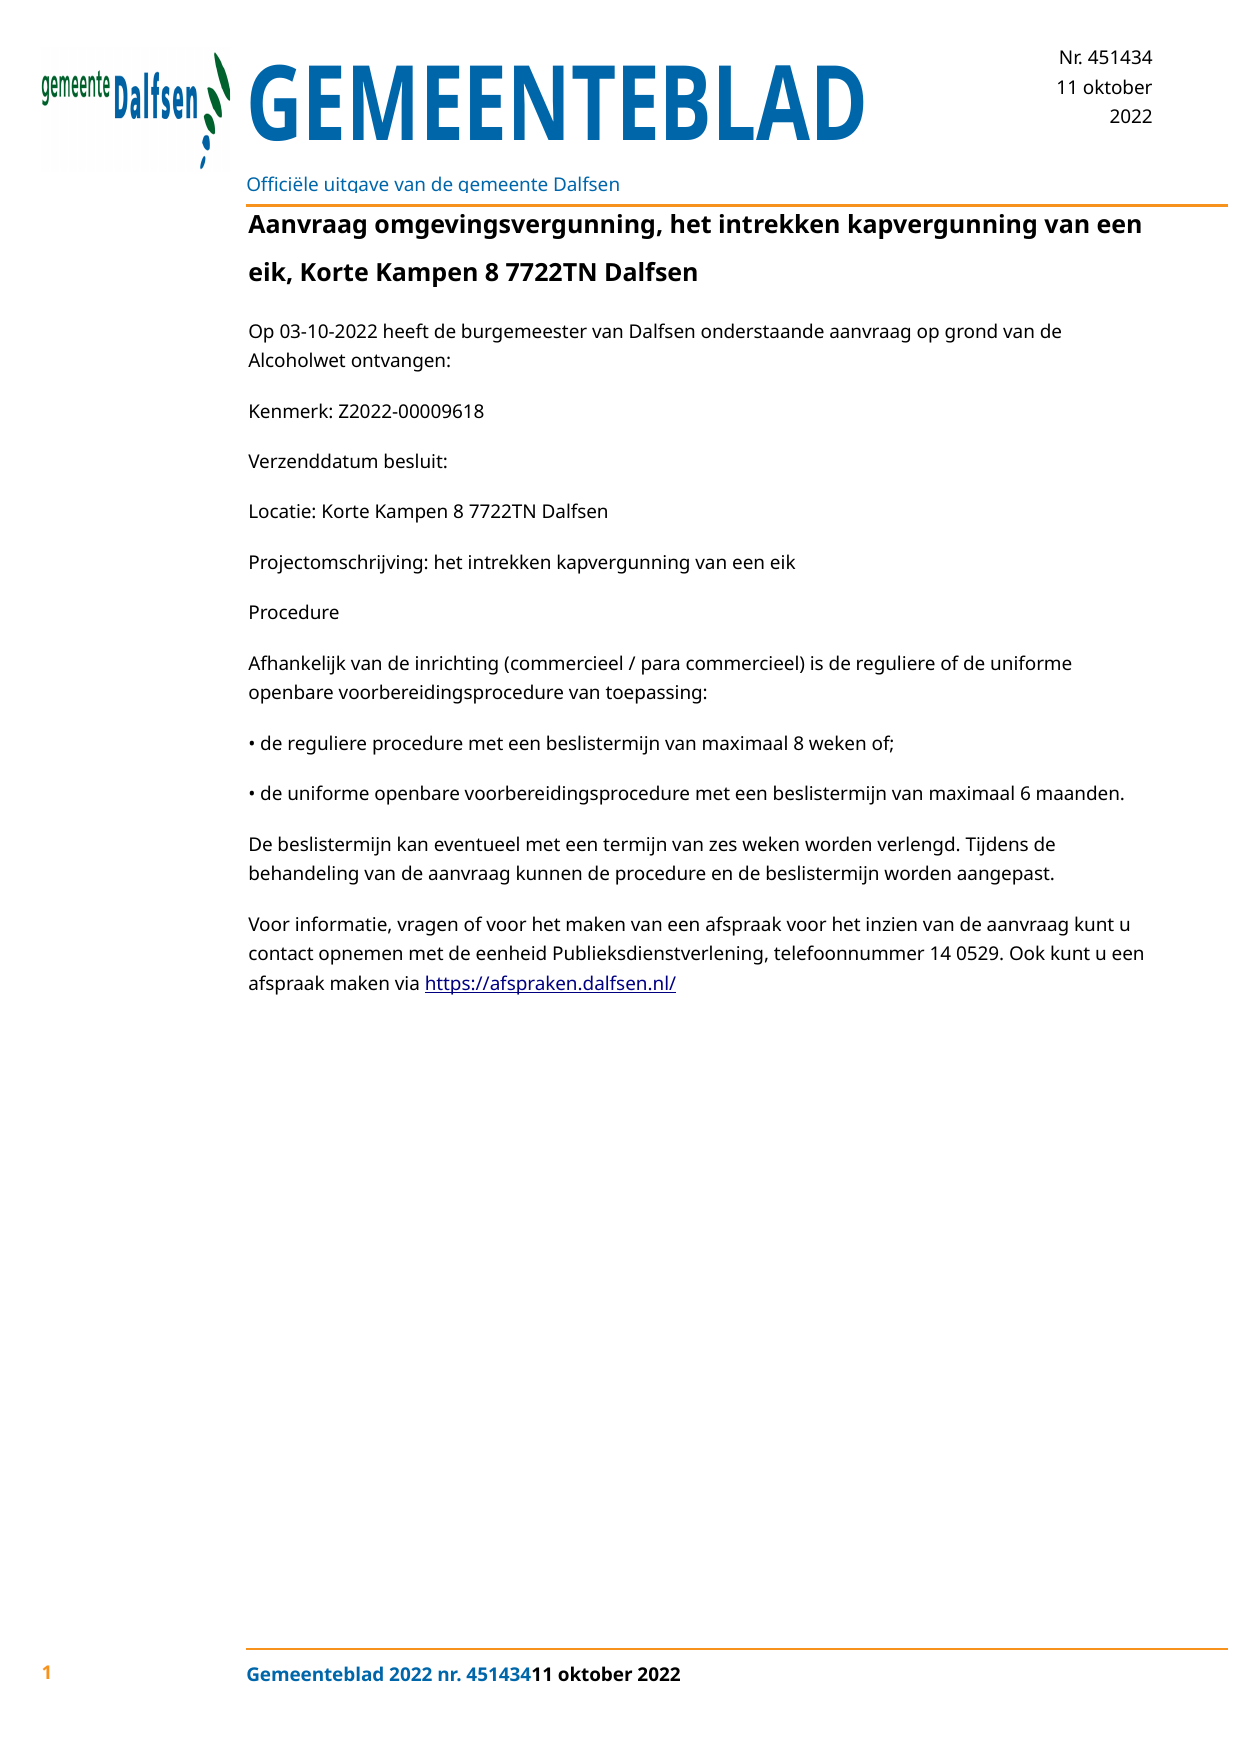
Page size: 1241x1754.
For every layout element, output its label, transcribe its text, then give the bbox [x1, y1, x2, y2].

text Afhankelijk van de inrichting (commercieel / para commercieel) is de reguliere of de uniforme openbare voorbereidingsprocedure van toepassing: [248, 650, 1152, 705]
text • de reguliere procedure met een beslistermijn van maximaal 8 weken of; [248, 730, 1152, 756]
text Projectomschrijving: het intrekken kapvergunning van een eik [248, 549, 1152, 575]
text Verzenddatum besluit: [248, 448, 1152, 474]
text Procedure [248, 599, 1152, 625]
picture [41, 47, 231, 172]
text Aanvraag omgevingsvergunning, het intrekken kapvergunning van een eik, Korte Kampen 8 7722TN Dalfsen [248, 207, 1152, 288]
text • de uniforme openbare voorbereidingsprocedure met een beslistermijn van maximaal 6 maanden. [248, 780, 1152, 806]
text Voor informatie, vragen of voor het maken van een afspraak voor het inzien van de aanvraag kunt u contact opnemen met de eenheid Publieksdienstverlening, telefoonnummer 14 0529. Ook kunt u een afspraak maken via https://afspraken.dalfsen.nl/ [248, 911, 1152, 996]
text Kenmerk: Z2022-00009618 [248, 398, 1152, 424]
text Locatie: Korte Kampen 8 7722TN Dalfsen [248, 499, 1152, 524]
text De beslistermijn kan eventueel met een termijn van zes weken worden verlengd. Tijdens de behandeling van de aanvraag kunnen de procedure en de beslistermijn worden aangepast. [248, 831, 1152, 886]
text Op 03-10-2022 heeft de burgemeester van Dalfsen onderstaande aanvraag op grond van de Alcoholwet ontvangen: [248, 318, 1152, 373]
